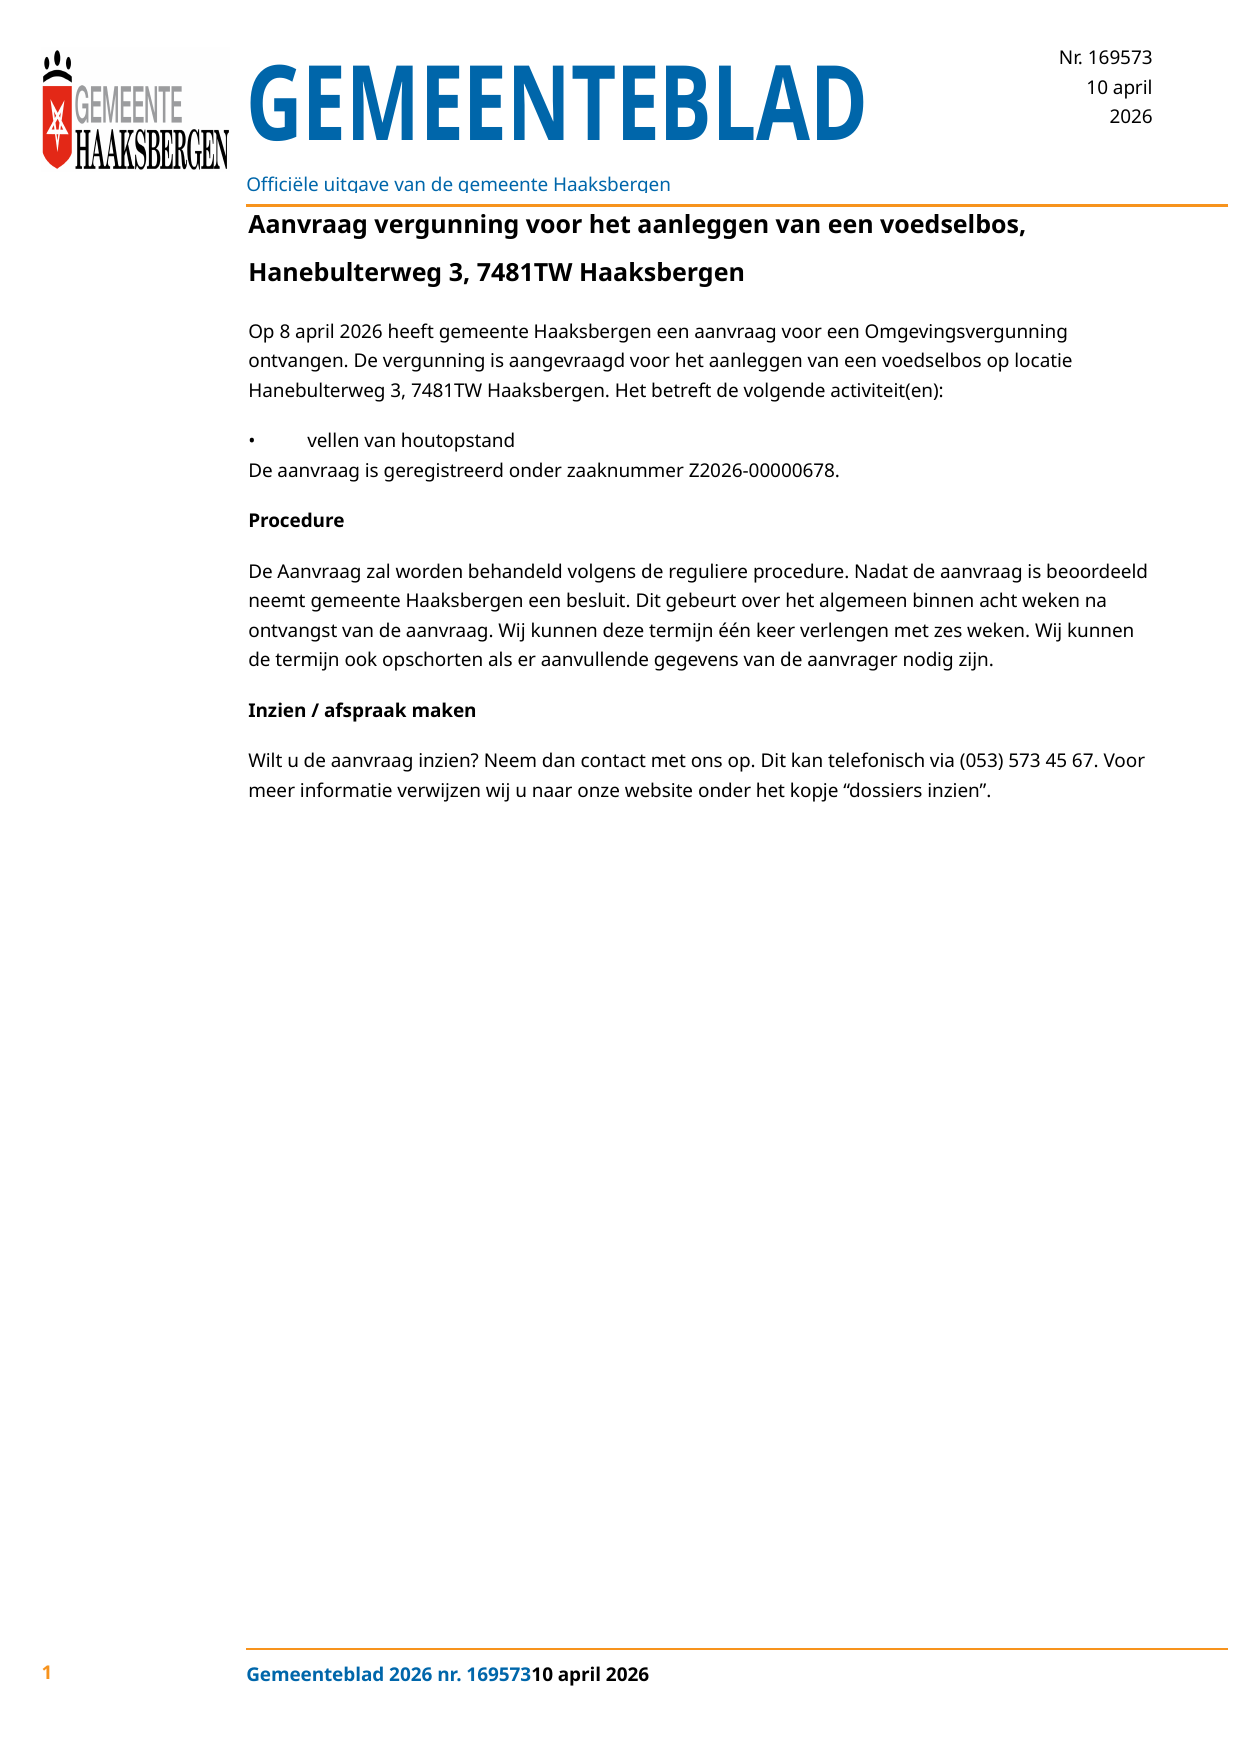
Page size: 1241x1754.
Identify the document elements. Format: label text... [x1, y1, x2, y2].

text Op 8 april 2026 heeft gemeente Haaksbergen een aanvraag voor een Omgevingsvergunning ontvangen. De vergunning is aangevraagd voor het aanleggen van een voedselbos op locatie Hanebulterweg 3, 7481TW Haaksbergen. Het betreft de volgende activiteit(en): [248, 318, 1152, 403]
text Inzien / afspraak maken [248, 697, 1152, 723]
list vellen van houtopstand [248, 427, 1152, 453]
text De Aanvraag zal worden behandeld volgens de reguliere procedure. Nadat de aanvraag is beoordeeld neemt gemeente Haaksbergen een besluit. Dit gebeurt over het algemeen binnen acht weken na ontvangst van de aanvraag. Wij kunnen deze termijn één keer verlengen met zes weken. Wij kunnen de termijn ook opschorten als er aanvullende gegevens van de aanvrager nodig zijn. [248, 558, 1152, 672]
text Procedure [248, 507, 1152, 533]
text Wilt u de aanvraag inzien? Neem dan contact met ons op. Dit kan telefonisch via (053) 573 45 67. Voor meer informatie verwijzen wij u naar onze website onder het kopje “dossiers inzien”. [248, 747, 1152, 803]
text Aanvraag vergunning voor het aanleggen van een voedselbos, Hanebulterweg 3, 7481TW Haaksbergen [248, 207, 1152, 288]
picture [41, 47, 231, 172]
text De aanvraag is geregistreerd onder zaaknummer Z2026-00000678. [248, 457, 1152, 483]
